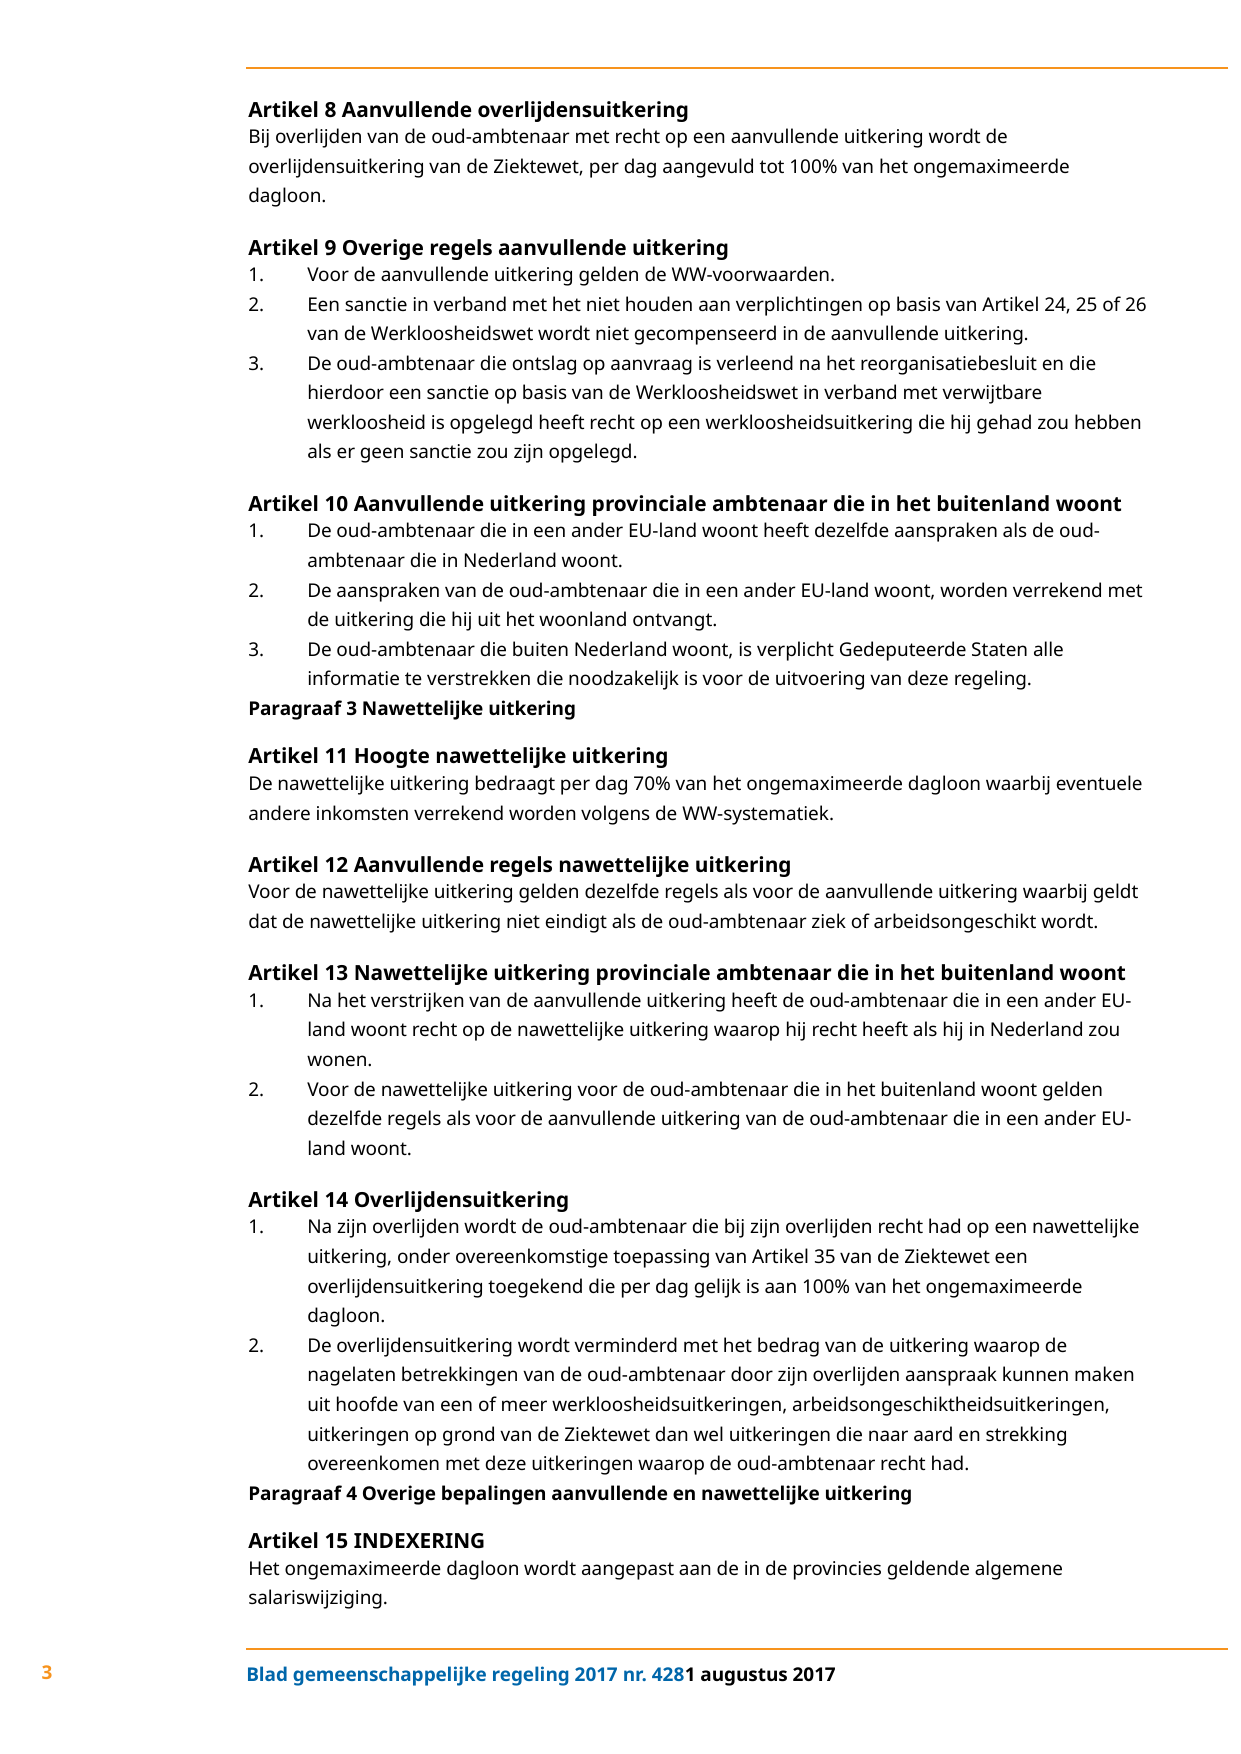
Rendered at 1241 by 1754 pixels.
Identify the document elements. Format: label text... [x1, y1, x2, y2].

text Artikel 15 INDEXERING [248, 1527, 1152, 1555]
list Een sanctie in verband met het niet houden aan verplichtingen op basis van Artikel 24, 25 of 26 van de Werkloosheidswet wordt niet gecompenseerd in de aanvullende uitkering. [248, 291, 1152, 346]
text Artikel 10 Aanvullende uitkering provinciale ambtenaar die in het buitenland woont [248, 489, 1152, 518]
list De oud-ambtenaar die in een ander EU-land woont heeft dezelfde aanspraken als de oud-ambtenaar die in Nederland woont. [248, 518, 1152, 573]
text De nawettelijke uitkering bedraagt per dag 70% van het ongemaximeerde dagloon waarbij eventuele andere inkomsten verrekend worden volgens de WW-systematiek. [248, 770, 1152, 825]
text Artikel 11 Hoogte nawettelijke uitkering [248, 742, 1152, 770]
list De aanspraken van de oud-ambtenaar die in een ander EU-land woont, worden verrekend met de uitkering die hij uit het woonland ontvangt. [248, 577, 1152, 632]
text Artikel 12 Aanvullende regels nawettelijke uitkering [248, 850, 1152, 878]
list De oud-ambtenaar die buiten Nederland woont, is verplicht Gedeputeerde Staten alle informatie te verstrekken die noodzakelijk is voor de uitvoering van deze regeling. [248, 636, 1152, 691]
text Artikel 8 Aanvullende overlijdensuitkering [248, 95, 1152, 123]
text Artikel 14 Overlijdensuitkering [248, 1185, 1152, 1214]
text Bij overlijden van de oud-ambtenaar met recht op een aanvullende uitkering wordt de overlijdensuitkering van de Ziektewet, per dag aangevuld tot 100% van het ongemaximeerde dagloon. [248, 123, 1152, 208]
list Voor de aanvullende uitkering gelden de WW-voorwaarden. [248, 261, 1152, 287]
text Paragraaf 3 Nawettelijke uitkering [248, 695, 1152, 721]
text Het ongemaximeerde dagloon wordt aangepast aan de in de provincies geldende algemene salariswijziging. [248, 1555, 1152, 1610]
list Na het verstrijken van de aanvullende uitkering heeft de oud-ambtenaar die in een ander EU-land woont recht op de nawettelijke uitkering waarop hij recht heeft als hij in Nederland zou wonen. [248, 987, 1152, 1072]
text Paragraaf 4 Overige bepalingen aanvullende en nawettelijke uitkering [248, 1480, 1152, 1506]
picture [41, 47, 231, 172]
list De overlijdensuitkering wordt verminderd met het bedrag van de uitkering waarop de nagelaten betrekkingen van de oud-ambtenaar door zijn overlijden aanspraak kunnen maken uit hoofde van een of meer werkloosheidsuitkeringen, arbeidsongeschiktheidsuitkeringen, uitkeringen op grond van de Ziektewet dan wel uitkeringen die naar aard en strekking overeenkomen met deze uitkeringen waarop de oud-ambtenaar recht had. [248, 1332, 1152, 1476]
text Artikel 13 Nawettelijke uitkering provinciale ambtenaar die in het buitenland woont [248, 958, 1152, 987]
list De oud-ambtenaar die ontslag op aanvraag is verleend na het reorganisatiebesluit en die hierdoor een sanctie op basis van de Werkloosheidswet in verband met verwijtbare werkloosheid is opgelegd heeft recht op een werkloosheidsuitkering die hij gehad zou hebben als er geen sanctie zou zijn opgelegd. [248, 350, 1152, 464]
text Artikel 9 Overige regels aanvullende uitkering [248, 233, 1152, 261]
text Voor de nawettelijke uitkering gelden dezelfde regels als voor de aanvullende uitkering waarbij geldt dat de nawettelijke uitkering niet eindigt als de oud-ambtenaar ziek of arbeidsongeschikt wordt. [248, 878, 1152, 934]
list Na zijn overlijden wordt de oud-ambtenaar die bij zijn overlijden recht had op een nawettelijke uitkering, onder overeenkomstige toepassing van Artikel 35 van de Ziektewet een overlijdensuitkering toegekend die per dag gelijk is aan 100% van het ongemaximeerde dagloon. [248, 1214, 1152, 1328]
list Voor de nawettelijke uitkering voor de oud-ambtenaar die in het buitenland woont gelden dezelfde regels als voor de aanvullende uitkering van de oud-ambtenaar die in een ander EU-land woont. [248, 1076, 1152, 1161]
